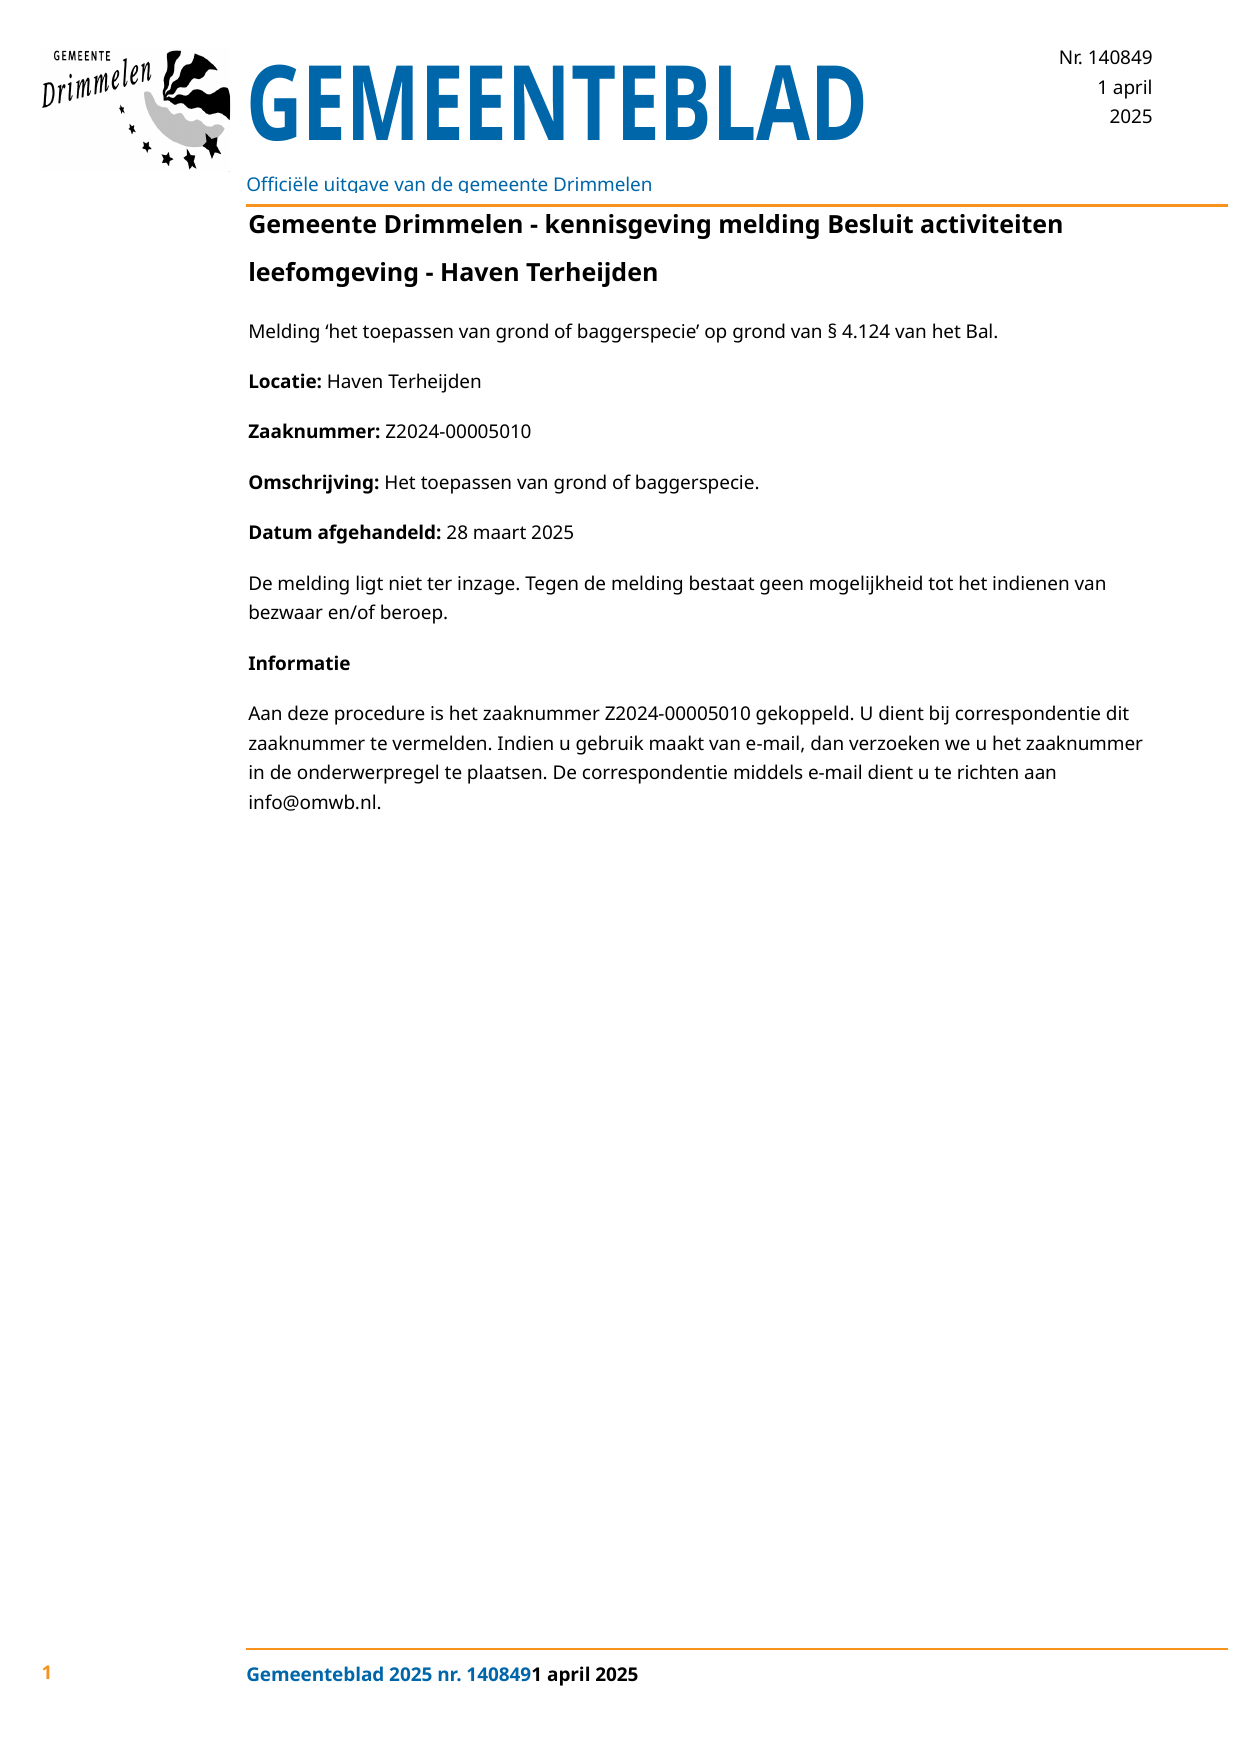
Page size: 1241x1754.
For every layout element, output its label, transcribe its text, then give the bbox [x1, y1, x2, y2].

text De melding ligt niet ter inzage. Tegen de melding bestaat geen mogelijkheid tot het indienen van bezwaar en/of beroep. [248, 570, 1152, 625]
text Gemeente Drimmelen - kennisgeving melding Besluit activiteiten leefomgeving - Haven Terheijden [248, 207, 1152, 288]
text Aan deze procedure is het zaaknummer Z2024-00005010 gekoppeld. U dient bij correspondentie dit zaaknummer te vermelden. Indien u gebruik maakt van e-mail, dan verzoeken we u het zaaknummer in de onderwerpregel te plaatsen. De correspondentie middels e-mail dient u te richten aan info@omwb.nl. [248, 700, 1152, 815]
text Melding ‘het toepassen van grond of baggerspecie’ op grond van § 4.124 van het Bal. [248, 318, 1152, 344]
text Informatie [248, 650, 1152, 676]
text Datum afgehandeld: 28 maart 2025 [248, 519, 1152, 545]
picture [41, 47, 231, 172]
text Locatie: Haven Terheijden [248, 368, 1152, 394]
text Omschrijving: Het toepassen van grond of baggerspecie. [248, 469, 1152, 495]
text Zaaknummer: Z2024-00005010 [248, 419, 1152, 444]
